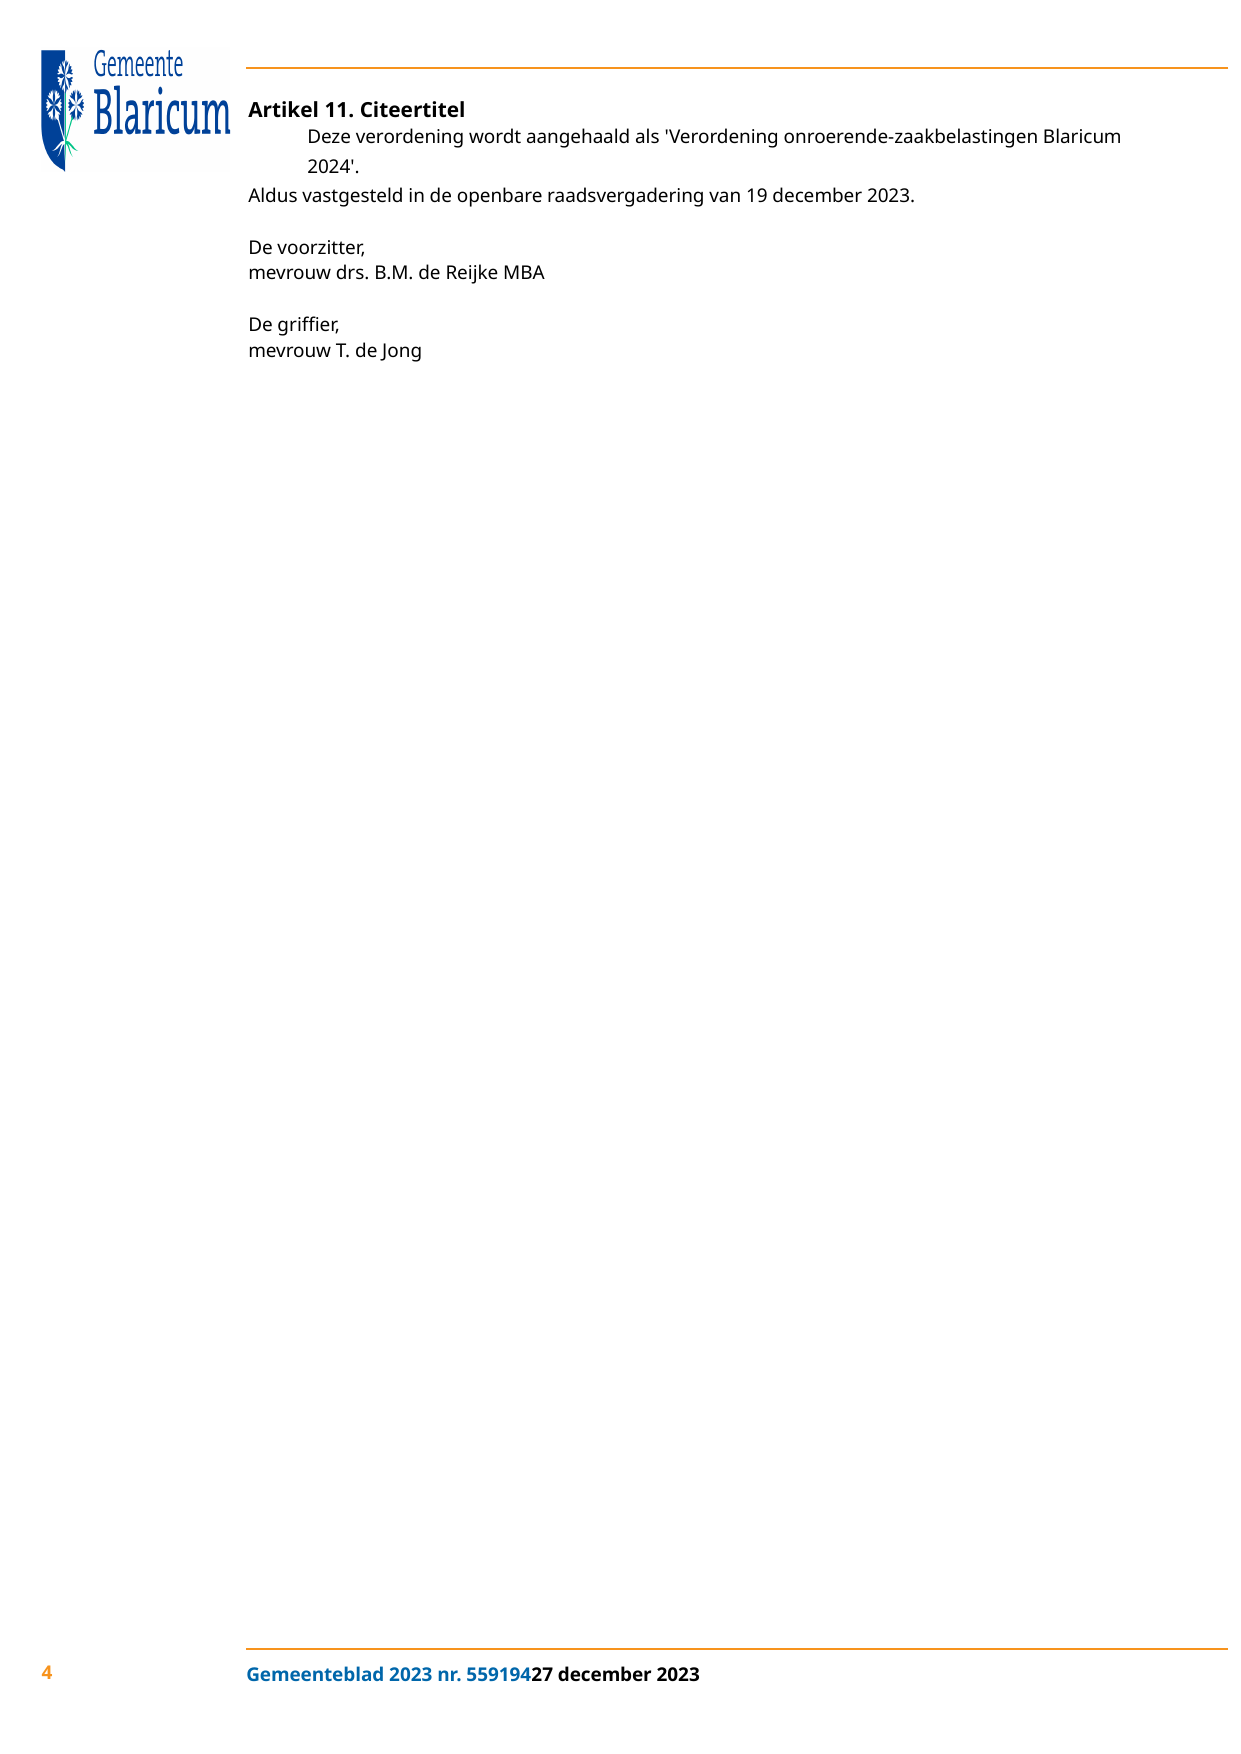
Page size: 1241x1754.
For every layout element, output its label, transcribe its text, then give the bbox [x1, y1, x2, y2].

text mevrouw T. de Jong [248, 337, 1152, 362]
text mevrouw drs. B.M. de Reijke MBA [248, 259, 1152, 285]
text Aldus vastgesteld in de openbare raadsvergadering van 19 december 2023. [248, 182, 1152, 208]
list Deze verordening wordt aangehaald als 'Verordening onroerende-zaakbelastingen Blaricum 2024'. [248, 123, 1152, 178]
text De voorzitter, [248, 234, 1152, 259]
text Artikel 11. Citeertitel [248, 95, 1152, 123]
text De griffier, [248, 311, 1152, 337]
picture [41, 47, 231, 172]
